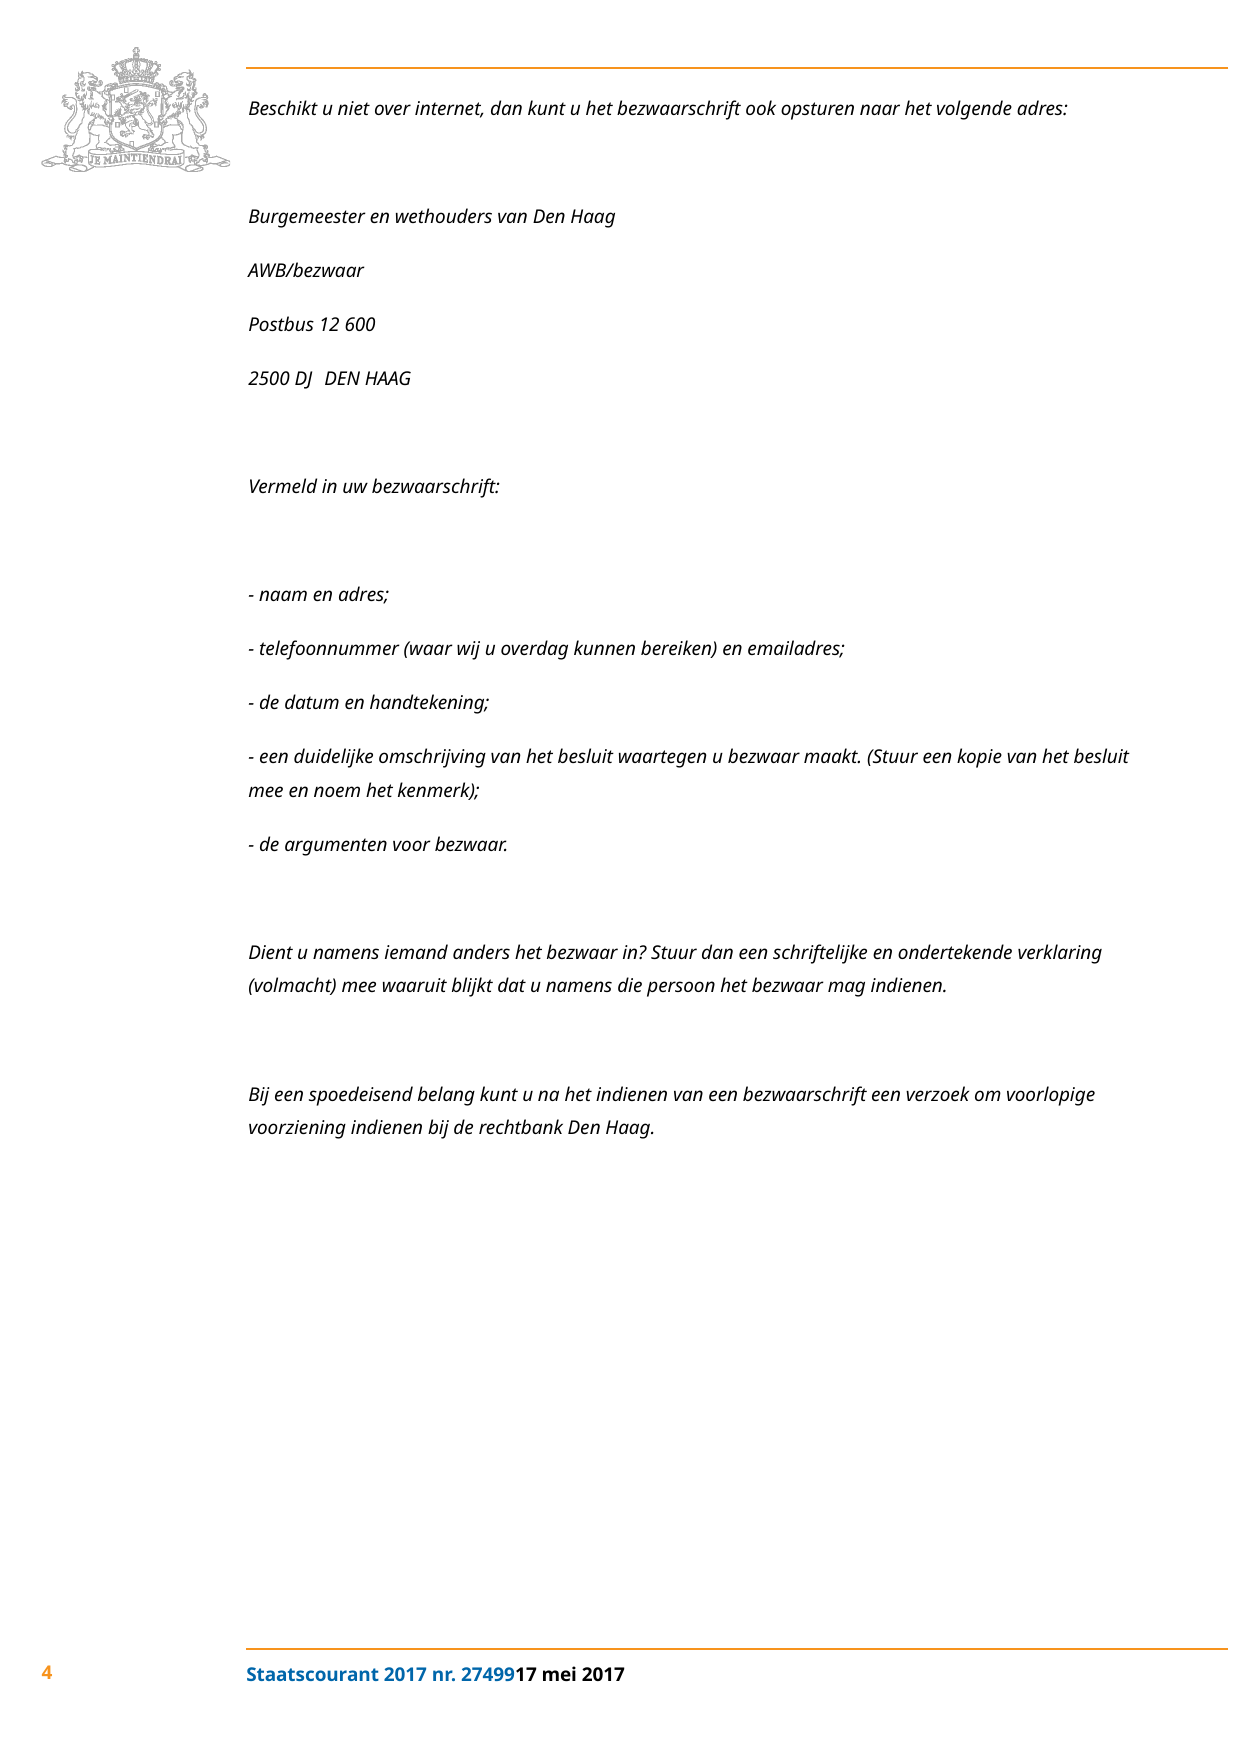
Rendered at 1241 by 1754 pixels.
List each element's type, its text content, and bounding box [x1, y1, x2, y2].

text - de argumenten voor bezwaar. [248, 831, 1152, 857]
text Burgemeester en wethouders van Den Haag [248, 203, 1152, 229]
text Dient u namens iemand anders het bezwaar in? Stuur dan een schriftelijke en ondertekende verklaring (volmacht) mee waaruit blijkt dat u namens die persoon het bezwaar mag indienen. [248, 939, 1152, 998]
text - telefoonnummer (waar wij u overdag kunnen bereiken) en emailadres; [248, 635, 1152, 661]
text - de datum en handtekening; [248, 689, 1152, 715]
picture [41, 47, 231, 172]
text - naam en adres; [248, 581, 1152, 607]
text Postbus 12 600 [248, 311, 1152, 337]
text Bij een spoedeisend belang kunt u na het indienen van een bezwaarschrift een verzoek om voorlopige voorziening indienen bij de rechtbank Den Haag. [248, 1081, 1152, 1140]
text 2500 DJ DEN HAAG [248, 365, 1152, 391]
text Beschikt u niet over internet, dan kunt u het bezwaarschrift ook opsturen naar het volgende adres: [248, 95, 1152, 121]
text AWB/bezwaar [248, 257, 1152, 283]
text - een duidelijke omschrijving van het besluit waartegen u bezwaar maakt. (Stuur een kopie van het besluit mee en noem het kenmerk); [248, 743, 1152, 803]
text Vermeld in uw bezwaarschrift: [248, 473, 1152, 499]
